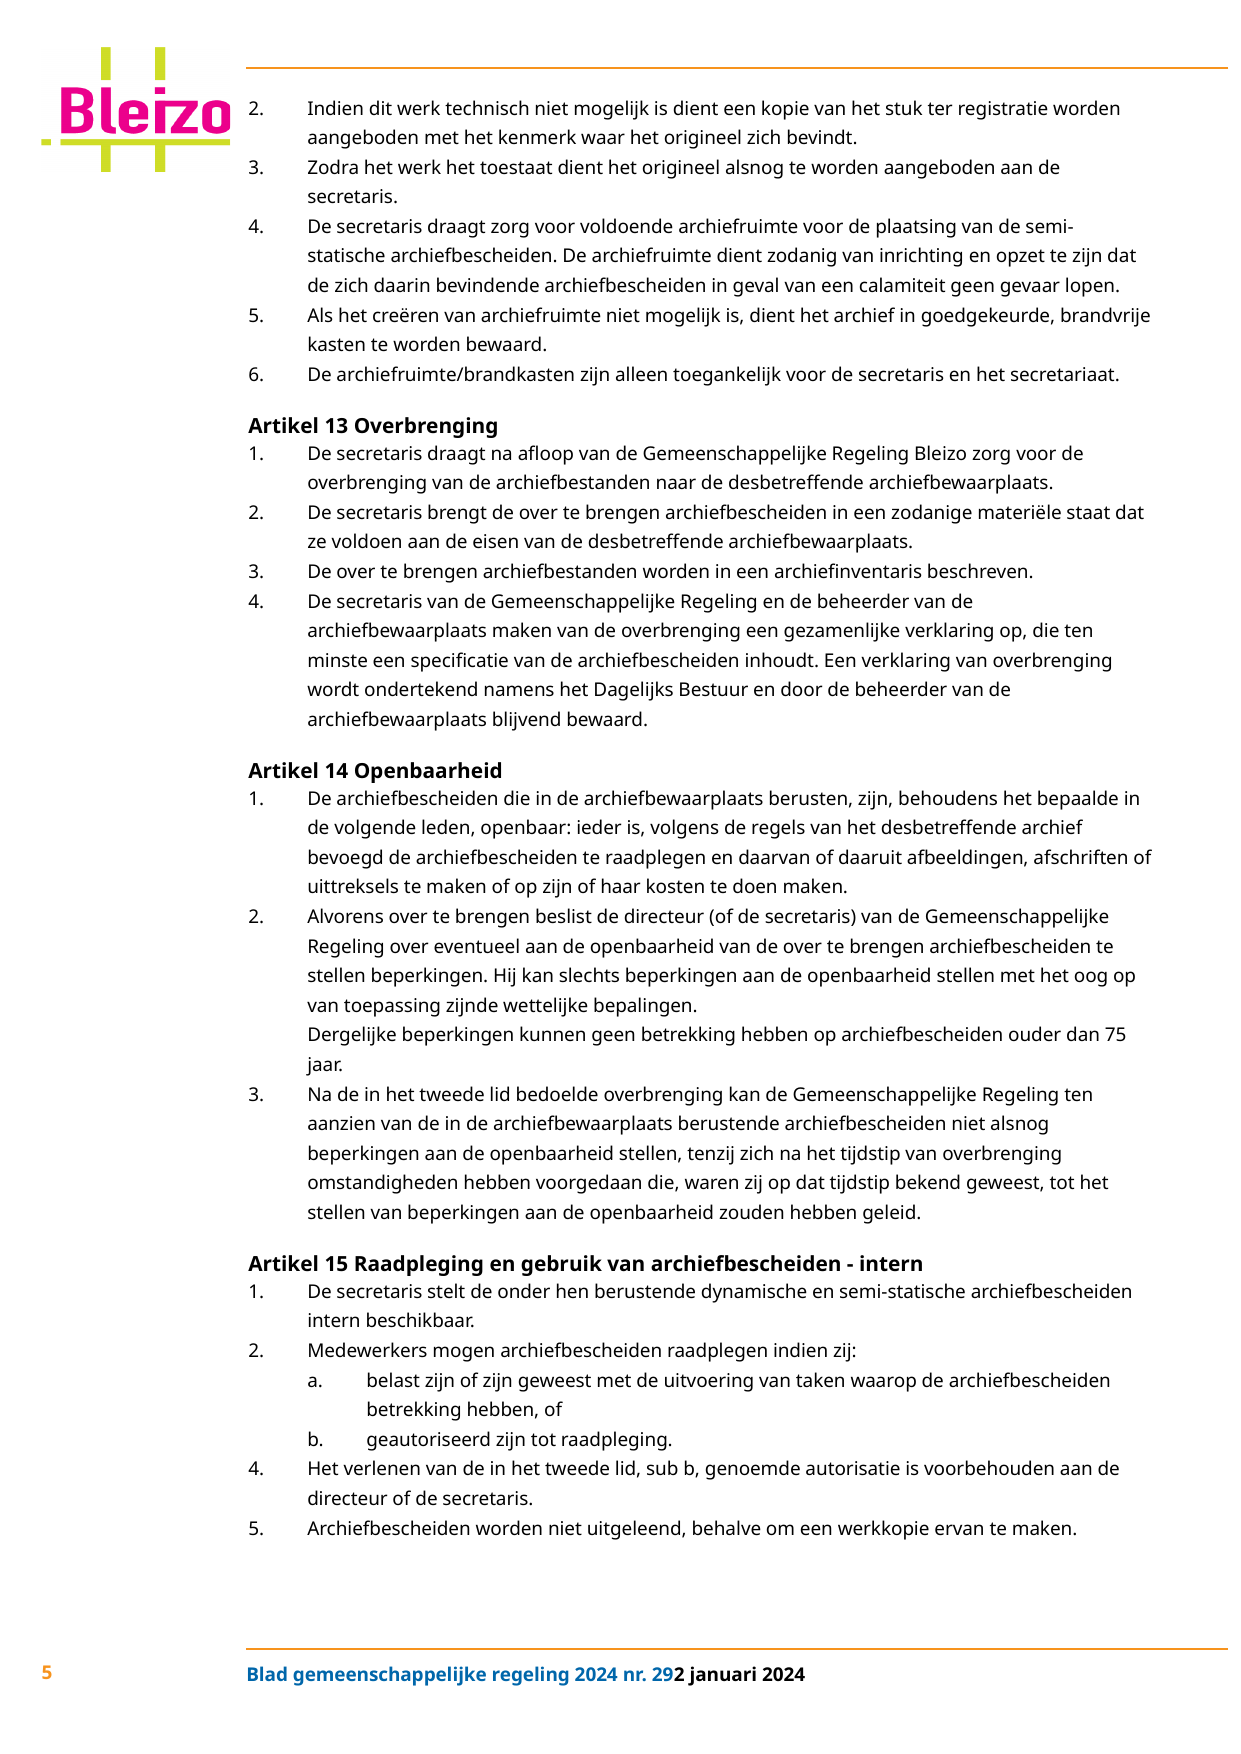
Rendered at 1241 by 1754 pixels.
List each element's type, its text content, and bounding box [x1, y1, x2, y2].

list Alvorens over te brengen beslist de directeur (of de secretaris) van de Gemeenschappelijke Regeling over eventueel aan de openbaarheid van de over te brengen archiefbescheiden te stellen beperkingen. Hij kan slechts beperkingen aan de openbaarheid stellen met het oog op van toepassing zijnde wettelijke bepalingen. [248, 903, 1152, 1018]
list Zodra het werk het toestaat dient het origineel alsnog te worden aangeboden aan de secretaris. [248, 154, 1152, 209]
list De secretaris draagt zorg voor voldoende archiefruimte voor de plaatsing van de semi-statische archiefbescheiden. De archiefruimte dient zodanig van inrichting en opzet te zijn dat de zich daarin bevindende archiefbescheiden in geval van een calamiteit geen gevaar lopen. [248, 213, 1152, 298]
list Dergelijke beperkingen kunnen geen betrekking hebben op archiefbescheiden ouder dan 75 jaar. [248, 1022, 1152, 1077]
list Het verlenen van de in het tweede lid, sub b, genoemde autorisatie is voorbehouden aan de directeur of de secretaris. [248, 1456, 1152, 1511]
list belast zijn of zijn geweest met de uitvoering van taken waarop de archiefbescheiden betrekking hebben, of [307, 1367, 1152, 1422]
text Artikel 13 Overbrenging [248, 411, 1152, 440]
list De archiefbescheiden die in de archiefbewaarplaats berusten, zijn, behoudens het bepaalde in de volgende leden, openbaar: ieder is, volgens de regels van het desbetreffende archief bevoegd de archiefbescheiden te raadplegen en daarvan of daaruit afbeeldingen, afschriften of uittreksels te maken of op zijn of haar kosten te doen maken. [248, 785, 1152, 899]
list Na de in het tweede lid bedoelde overbrenging kan de Gemeenschappelijke Regeling ten aanzien van de in de archiefbewaarplaats berustende archiefbescheiden niet alsnog beperkingen aan de openbaarheid stellen, tenzij zich na het tijdstip van overbrenging omstandigheden hebben voorgedaan die, waren zij op dat tijdstip bekend geweest, tot het stellen van beperkingen aan de openbaarheid zouden hebben geleid. [248, 1081, 1152, 1225]
list Als het creëren van archiefruimte niet mogelijk is, dient het archief in goedgekeurde, brandvrije kasten te worden bewaard. [248, 302, 1152, 357]
list De archiefruimte/brandkasten zijn alleen toegankelijk voor de secretaris en het secretariaat. [248, 361, 1152, 387]
list De over te brengen archiefbestanden worden in een archiefinventaris beschreven. [248, 558, 1152, 584]
list geautoriseerd zijn tot raadpleging. [307, 1426, 1152, 1452]
list De secretaris draagt na afloop van de Gemeenschappelijke Regeling Bleizo zorg voor de overbrenging van de archiefbestanden naar de desbetreffende archiefbewaarplaats. [248, 440, 1152, 495]
list De secretaris brengt de over te brengen archiefbescheiden in een zodanige materiële staat dat ze voldoen aan de eisen van de desbetreffende archiefbewaarplaats. [248, 499, 1152, 554]
text Artikel 14 Openbaarheid [248, 757, 1152, 785]
list Indien dit werk technisch niet mogelijk is dient een kopie van het stuk ter registratie worden aangeboden met het kenmerk waar het origineel zich bevindt. [248, 95, 1152, 150]
text Artikel 15 Raadpleging en gebruik van archiefbescheiden - intern [248, 1249, 1152, 1278]
list De secretaris stelt de onder hen berustende dynamische en semi-statische archiefbescheiden intern beschikbaar. [248, 1278, 1152, 1333]
list Archiefbescheiden worden niet uitgeleend, behalve om een werkkopie ervan te maken. [248, 1515, 1152, 1540]
list Medewerkers mogen archiefbescheiden raadplegen indien zij: [248, 1337, 1152, 1363]
list De secretaris van de Gemeenschappelijke Regeling en de beheerder van de archiefbewaarplaats maken van de overbrenging een gezamenlijke verklaring op, die ten minste een specificatie van de archiefbescheiden inhoudt. Een verklaring van overbrenging wordt ondertekend namens het Dagelijks Bestuur en door de beheerder van de archiefbewaarplaats blijvend bewaard. [248, 588, 1152, 732]
picture [41, 47, 231, 172]
